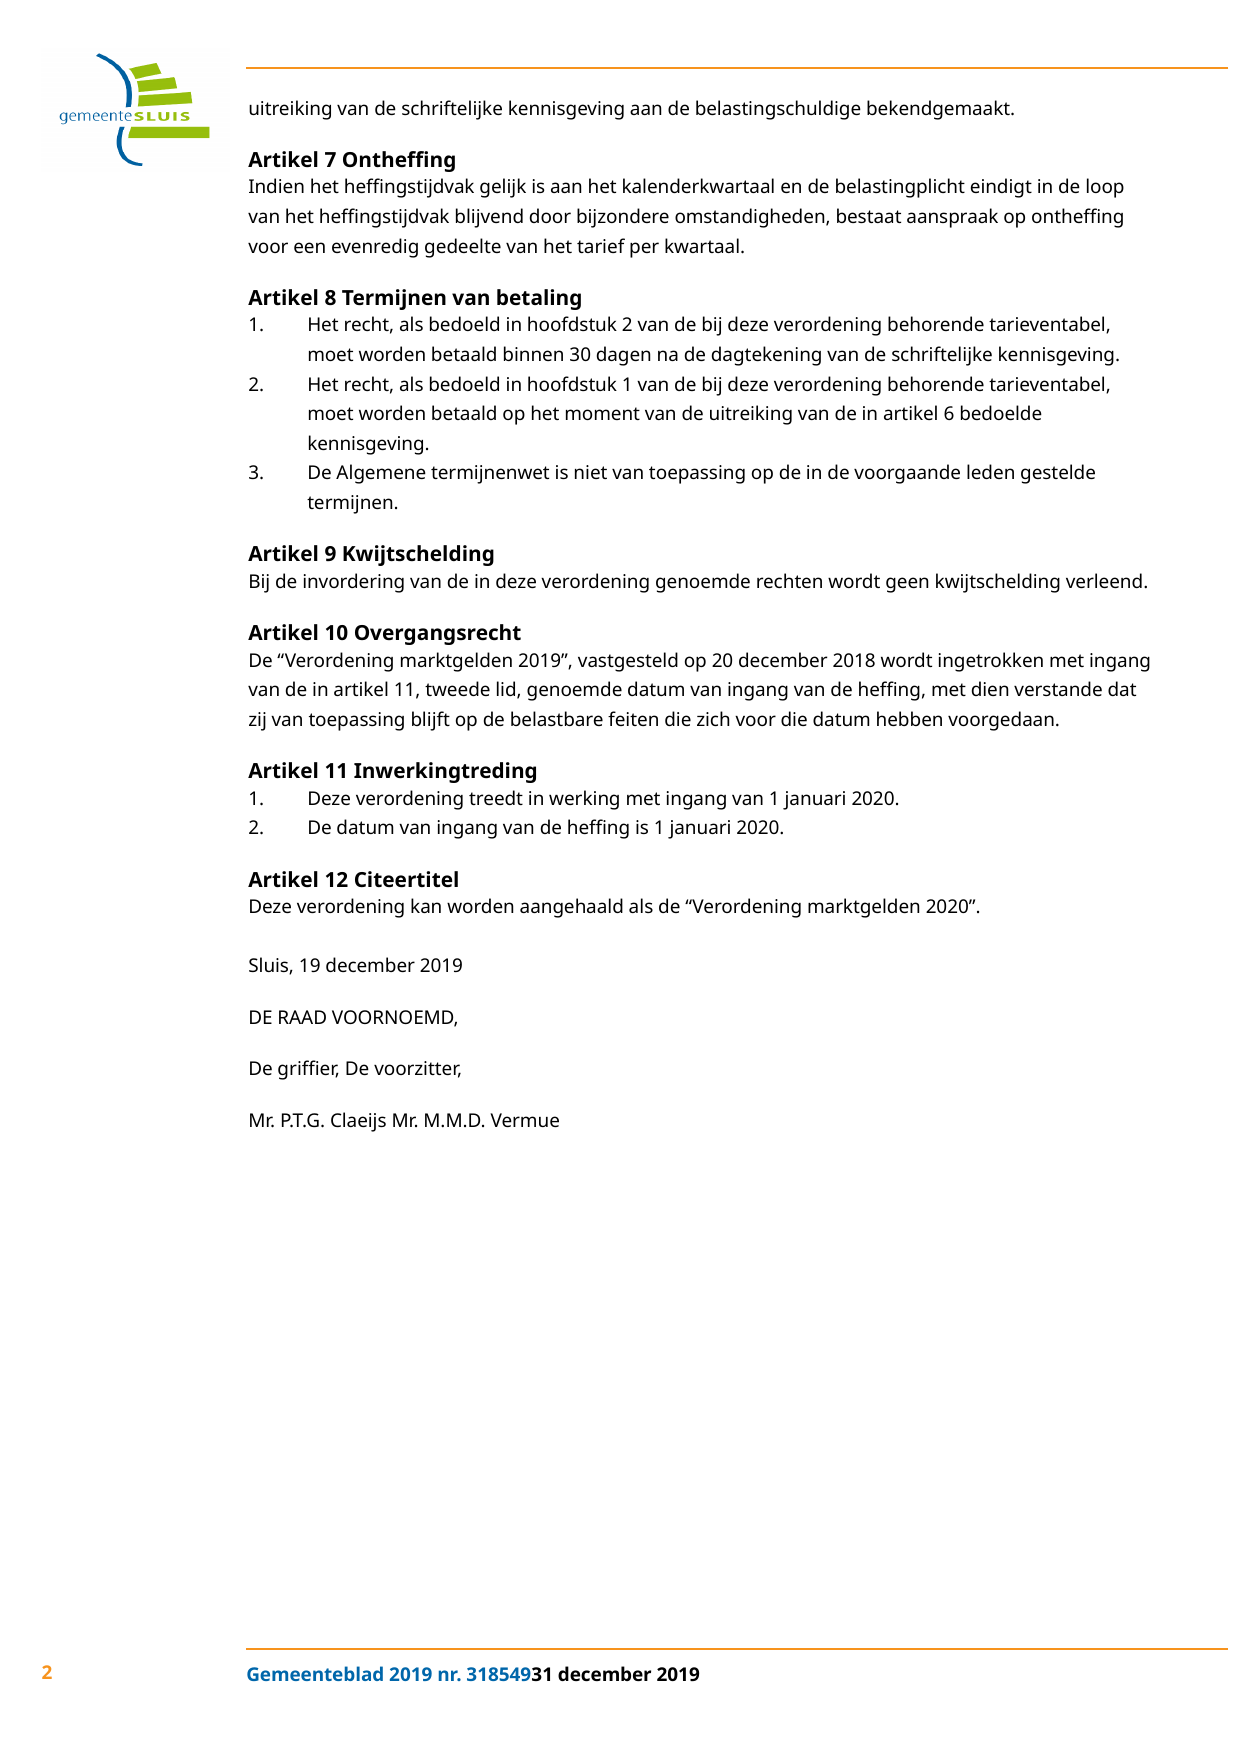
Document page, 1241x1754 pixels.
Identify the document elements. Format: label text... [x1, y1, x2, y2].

text Mr. P.T.G. Claeijs Mr. M.M.D. Vermue [248, 1107, 1152, 1133]
list De datum van ingang van de heffing is 1 januari 2020. [248, 814, 1152, 840]
text Artikel 11 Inwerkingtreding [248, 756, 1152, 785]
picture [41, 47, 231, 172]
text De griffier, De voorzitter, [248, 1055, 1152, 1081]
list Het recht, als bedoeld in hoofdstuk 1 van de bij deze verordening behorende tarieventabel, moet worden betaald op het moment van de uitreiking van de in artikel 6 bedoelde kennisgeving. [248, 371, 1152, 456]
text Bij de invordering van de in deze verordening genoemde rechten wordt geen kwijtschelding verleend. [248, 568, 1152, 594]
list Het recht, als bedoeld in hoofdstuk 2 van de bij deze verordening behorende tarieventabel, moet worden betaald binnen 30 dagen na de dagtekening van de schriftelijke kennisgeving. [248, 312, 1152, 367]
text Artikel 9 Kwijtschelding [248, 539, 1152, 568]
text Artikel 7 Ontheffing [248, 145, 1152, 174]
text Indien het heffingstijdvak gelijk is aan het kalenderkwartaal en de belastingplicht eindigt in de loop van het heffingstijdvak blijvend door bijzondere omstandigheden, bestaat aanspraak op ontheffing voor een evenredig gedeelte van het tarief per kwartaal. [248, 174, 1152, 258]
text Artikel 12 Citeertitel [248, 865, 1152, 893]
text Artikel 10 Overgangsrecht [248, 618, 1152, 647]
text Artikel 8 Termijnen van betaling [248, 283, 1152, 312]
text DE RAAD VOORNOEMD, [248, 1004, 1152, 1030]
text De “Verordening marktgelden 2019”, vastgesteld op 20 december 2018 wordt ingetrokken met ingang van de in artikel 11, tweede lid, genoemde datum van ingang van de heffing, met dien verstande dat zij van toepassing blijft op de belastbare feiten die zich voor die datum hebben voorgedaan. [248, 647, 1152, 732]
list De Algemene termijnenwet is niet van toepassing op de in de voorgaande leden gestelde termijnen. [248, 459, 1152, 515]
text uitreiking van de schriftelijke kennisgeving aan de belastingschuldige bekendgemaakt. [248, 95, 1152, 121]
text Deze verordening kan worden aangehaald als de “Verordening marktgelden 2020”. [248, 893, 1152, 919]
list Deze verordening treedt in werking met ingang van 1 januari 2020. [248, 785, 1152, 811]
text Sluis, 19 december 2019 [248, 952, 1152, 978]
